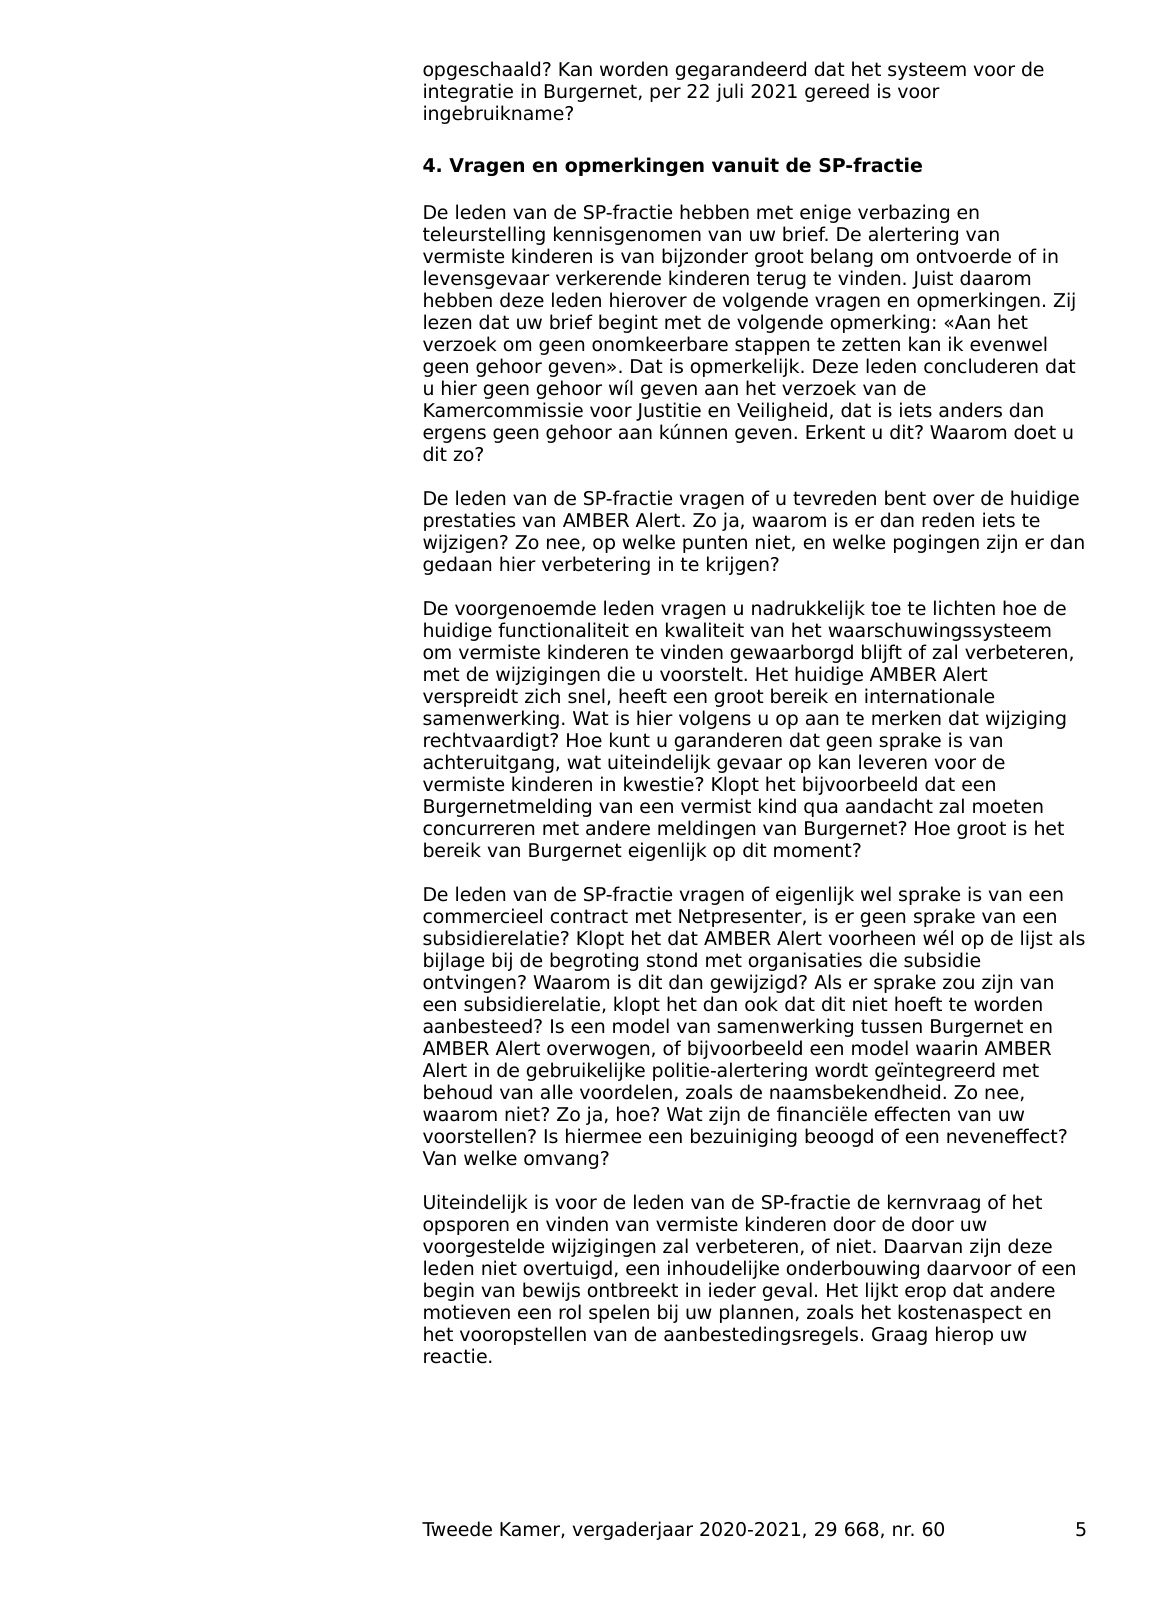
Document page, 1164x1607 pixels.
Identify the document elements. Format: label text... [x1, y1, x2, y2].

text opgeschaald? Kan worden gegarandeerd dat het systeem voor de integratie in Burgernet, per 22 juli 2021 gereed is voor ingebruikname? [422, 59, 1087, 125]
text De leden van de SP-fractie hebben met enige verbazing en teleurstelling kennisgenomen van uw brief. De alertering van vermiste kinderen is van bijzonder groot belang om ontvoerde of in levensgevaar verkerende kinderen terug te vinden. Juist daarom hebben deze leden hierover de volgende vragen en opmerkingen. Zij lezen dat uw brief begint met de volgende opmerking: «Aan het verzoek om geen onomkeerbare stappen te zetten kan ik evenwel geen gehoor geven». Dat is opmerkelijk. Deze leden concluderen dat u hier geen gehoor wíl geven aan het verzoek van de Kamercommissie voor Justitie en Veiligheid, dat is iets anders dan ergens geen gehoor aan kúnnen geven. Erkent u dit? Waarom doet u dit zo? [422, 202, 1087, 466]
subtitle 4. Vragen en opmerkingen vanuit de SP-fractie [422, 155, 1087, 177]
text Uiteindelijk is voor de leden van de SP-fractie de kernvraag of het opsporen en vinden van vermiste kinderen door de door uw voorgestelde wijzigingen zal verbeteren, of niet. Daarvan zijn deze leden niet overtuigd, een inhoudelijke onderbouwing daarvoor of een begin van bewijs ontbreekt in ieder geval. Het lijkt erop dat andere motieven een rol spelen bij uw plannen, zoals het kostenaspect en het vooropstellen van de aanbestedingsregels. Graag hierop uw reactie. [422, 1192, 1087, 1368]
text De leden van de SP-fractie vragen of u tevreden bent over de huidige prestaties van AMBER Alert. Zo ja, waarom is er dan reden iets te wijzigen? Zo nee, op welke punten niet, en welke pogingen zijn er dan gedaan hier verbetering in te krijgen? [422, 488, 1087, 576]
text De leden van de SP-fractie vragen of eigenlijk wel sprake is van een commercieel contract met Netpresenter, is er geen sprake van een subsidierelatie? Klopt het dat AMBER Alert voorheen wél op de lijst als bijlage bij de begroting stond met organisaties die subsidie ontvingen? Waarom is dit dan gewijzigd? Als er sprake zou zijn van een subsidierelatie, klopt het dan ook dat dit niet hoeft te worden aanbesteed? Is een model van samenwerking tussen Burgernet en AMBER Alert overwogen, of bijvoorbeeld een model waarin AMBER Alert in de gebruikelijke politie-alertering wordt geïntegreerd met behoud van alle voordelen, zoals de naamsbekendheid. Zo nee, waarom niet? Zo ja, hoe? Wat zijn de financiële effecten van uw voorstellen? Is hiermee een bezuiniging beoogd of een neveneffect? Van welke omvang? [422, 884, 1087, 1170]
text De voorgenoemde leden vragen u nadrukkelijk toe te lichten hoe de huidige functionaliteit en kwaliteit van het waarschuwingssysteem om vermiste kinderen te vinden gewaarborgd blijft of zal verbeteren, met de wijzigingen die u voorstelt. Het huidige AMBER Alert verspreidt zich snel, heeft een groot bereik en internationale samenwerking. Wat is hier volgens u op aan te merken dat wijziging rechtvaardigt? Hoe kunt u garanderen dat geen sprake is van achteruitgang, wat uiteindelijk gevaar op kan leveren voor de vermiste kinderen in kwestie? Klopt het bijvoorbeeld dat een Burgernetmelding van een vermist kind qua aandacht zal moeten concurreren met andere meldingen van Burgernet? Hoe groot is het bereik van Burgernet eigenlijk op dit moment? [422, 598, 1087, 862]
